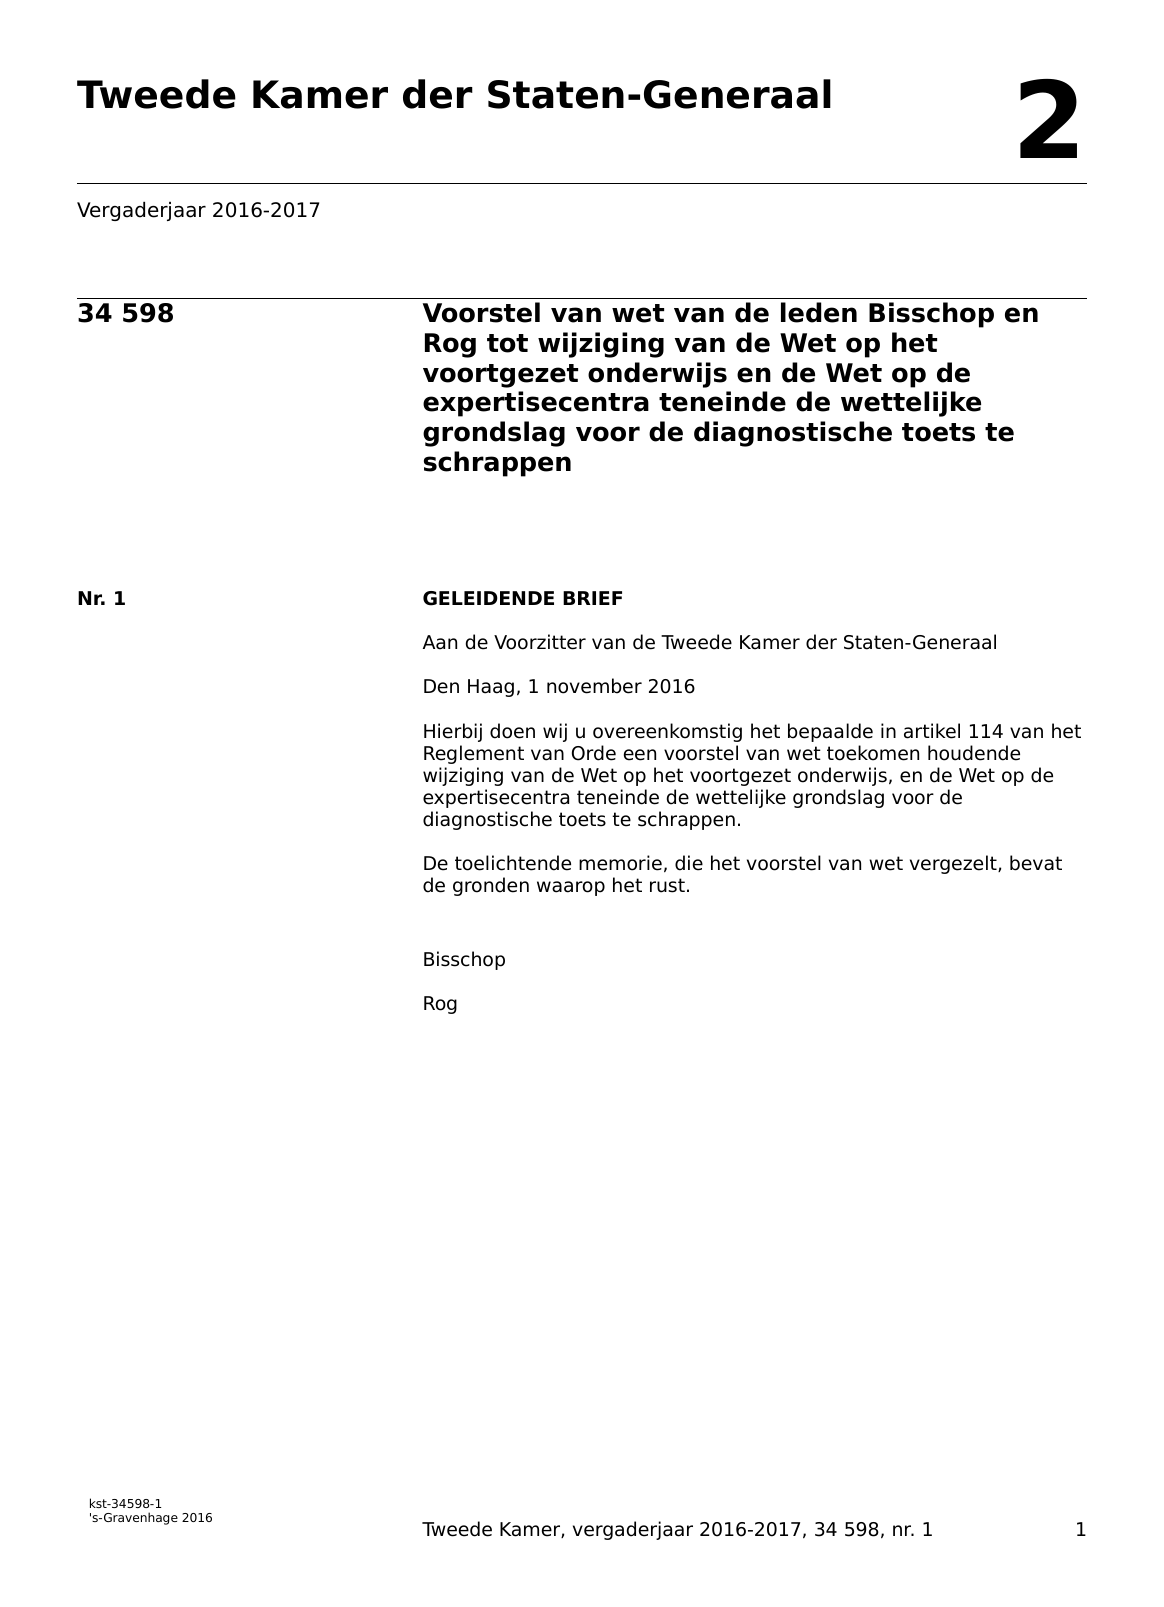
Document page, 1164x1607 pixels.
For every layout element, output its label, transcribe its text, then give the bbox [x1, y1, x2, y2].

subtitle 34 598 Voorstel van wet van de leden Bisschop en Rog tot wijziging van de Wet op het voortgezet onderwijs en de Wet op de expertisecentra teneinde de wettelijke grondslag voor de diagnostische toets te schrappen [77, 299, 1087, 477]
text Aan de Voorzitter van de Tweede Kamer der Staten-Generaal [422, 632, 1087, 654]
text Den Haag, 1 november 2016 [422, 676, 1087, 698]
table_cell Vergaderjaar 2016-2017 [77, 184, 1087, 298]
table_header 2 [886, 59, 1087, 183]
text 's-Gravenhage 2016 [88, 1511, 323, 1525]
text Bisschop Rog [422, 927, 1087, 1014]
subtitle Nr. 1 GELEIDENDE BRIEF [77, 588, 1087, 610]
text Hierbij doen wij u overeenkomstig het bepaalde in artikel 114 van het Reglement van Orde een voorstel van wet toekomen houdende wijziging van de Wet op het voortgezet onderwijs, en de Wet op de expertisecentra teneinde de wettelijke grondslag voor de diagnostische toets te schrappen. [422, 721, 1087, 831]
table_header Tweede Kamer der Staten-Generaal [77, 59, 886, 183]
text De toelichtende memorie, die het voorstel van wet vergezelt, bevat de gronden waarop het rust. [422, 853, 1087, 897]
text kst-34598-1 [88, 1497, 323, 1511]
